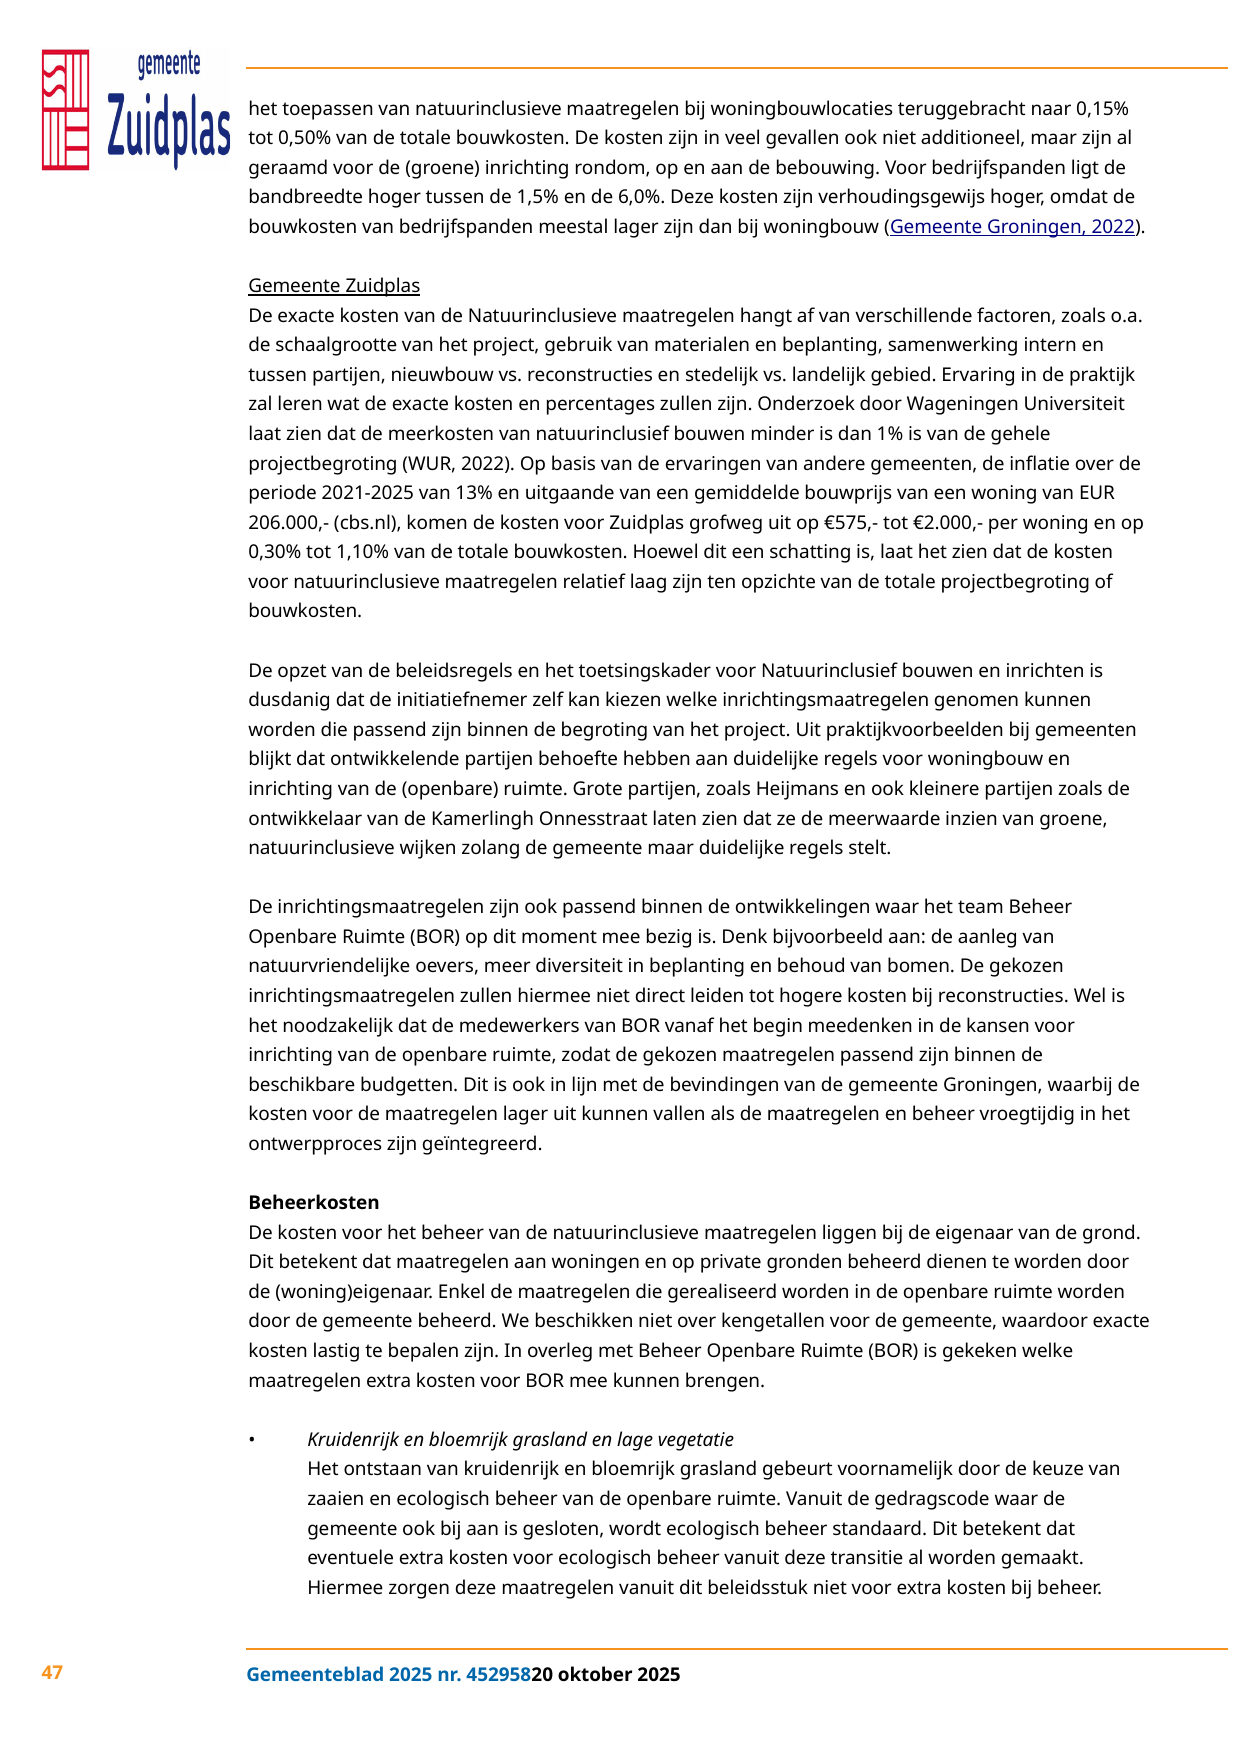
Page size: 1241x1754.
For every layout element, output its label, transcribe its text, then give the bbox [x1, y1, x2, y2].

text Beheerkosten [248, 1189, 1152, 1215]
text De inrichtingsmaatregelen zijn ook passend binnen de ontwikkelingen waar het team Beheer Openbare Ruimte (BOR) op dit moment mee bezig is. Denk bijvoorbeeld aan: de aanleg van natuurvriendelijke oevers, meer diversiteit in beplanting en behoud van bomen. De gekozen inrichtingsmaatregelen zullen hiermee niet direct leiden tot hogere kosten bij reconstructies. Wel is het noodzakelijk dat de medewerkers van BOR vanaf het begin meedenken in de kansen voor inrichting van de openbare ruimte, zodat de gekozen maatregelen passend zijn binnen de beschikbare budgetten. Dit is ook in lijn met de bevindingen van de gemeente Groningen, waarbij de kosten voor de maatregelen lager uit kunnen vallen als de maatregelen en beheer vroegtijdig in het ontwerpproces zijn geïntegreerd. [248, 893, 1152, 1156]
text De opzet van de beleidsregels en het toetsingskader voor Natuurinclusief bouwen en inrichten is dusdanig dat de initiatiefnemer zelf kan kiezen welke inrichtingsmaatregelen genomen kunnen worden die passend zijn binnen de begroting van het project. Uit praktijkvoorbeelden bij gemeenten blijkt dat ontwikkelende partijen behoefte hebben aan duidelijke regels voor woningbouw en inrichting van de (openbare) ruimte. Grote partijen, zoals Heijmans en ook kleinere partijen zoals de ontwikkelaar van de Kamerlingh Onnesstraat laten zien dat ze de meerwaarde inzien van groene, natuurinclusieve wijken zolang de gemeente maar duidelijke regels stelt. [248, 657, 1152, 860]
text het toepassen van natuurinclusieve maatregelen bij woningbouwlocaties teruggebracht naar 0,15% tot 0,50% van de totale bouwkosten. De kosten zijn in veel gevallen ook niet additioneel, maar zijn al geraamd voor de (groene) inrichting rondom, op en aan de bebouwing. Voor bedrijfspanden ligt de bandbreedte hoger tussen de 1,5% en de 6,0%. Deze kosten zijn verhoudingsgewijs hoger, omdat de bouwkosten van bedrijfspanden meestal lager zijn dan bij woningbouw (Gemeente Groningen, 2022). [248, 95, 1152, 239]
list Kruidenrijk en bloemrijk grasland en lage vegetatie [248, 1426, 1152, 1452]
picture [41, 47, 231, 172]
list Het ontstaan van kruidenrijk en bloemrijk grasland gebeurt voornamelijk door de keuze van zaaien en ecologisch beheer van de openbare ruimte. Vanuit de gedragscode waar de gemeente ook bij aan is gesloten, wordt ecologisch beheer standaard. Dit betekent dat eventuele extra kosten voor ecologisch beheer vanuit deze transitie al worden gemaakt. Hiermee zorgen deze maatregelen vanuit dit beleidsstuk niet voor extra kosten bij beheer. [248, 1456, 1152, 1600]
text De kosten voor het beheer van de natuurinclusieve maatregelen liggen bij de eigenaar van de grond. Dit betekent dat maatregelen aan woningen en op private gronden beheerd dienen te worden door de (woning)eigenaar. Enkel de maatregelen die gerealiseerd worden in de openbare ruimte worden door de gemeente beheerd. We beschikken niet over kengetallen voor de gemeente, waardoor exacte kosten lastig te bepalen zijn. In overleg met Beheer Openbare Ruimte (BOR) is gekeken welke maatregelen extra kosten voor BOR mee kunnen brengen. [248, 1219, 1152, 1393]
text De exacte kosten van de Natuurinclusieve maatregelen hangt af van verschillende factoren, zoals o.a. de schaalgrootte van het project, gebruik van materialen en beplanting, samenwerking intern en tussen partijen, nieuwbouw vs. reconstructies en stedelijk vs. landelijk gebied. Ervaring in de praktijk zal leren wat de exacte kosten en percentages zullen zijn. Onderzoek door Wageningen Universiteit laat zien dat de meerkosten van natuurinclusief bouwen minder is dan 1% is van de gehele projectbegroting (WUR, 2022). Op basis van de ervaringen van andere gemeenten, de inflatie over de periode 2021-2025 van 13% en uitgaande van een gemiddelde bouwprijs van een woning van EUR 206.000,- (cbs.nl), komen de kosten voor Zuidplas grofweg uit op €575,- tot €2.000,- per woning en op 0,30% tot 1,10% van de totale bouwkosten. Hoewel dit een schatting is, laat het zien dat de kosten voor natuurinclusieve maatregelen relatief laag zijn ten opzichte van de totale projectbegroting of bouwkosten. [248, 302, 1152, 623]
text Gemeente Zuidplas [248, 272, 1152, 298]
